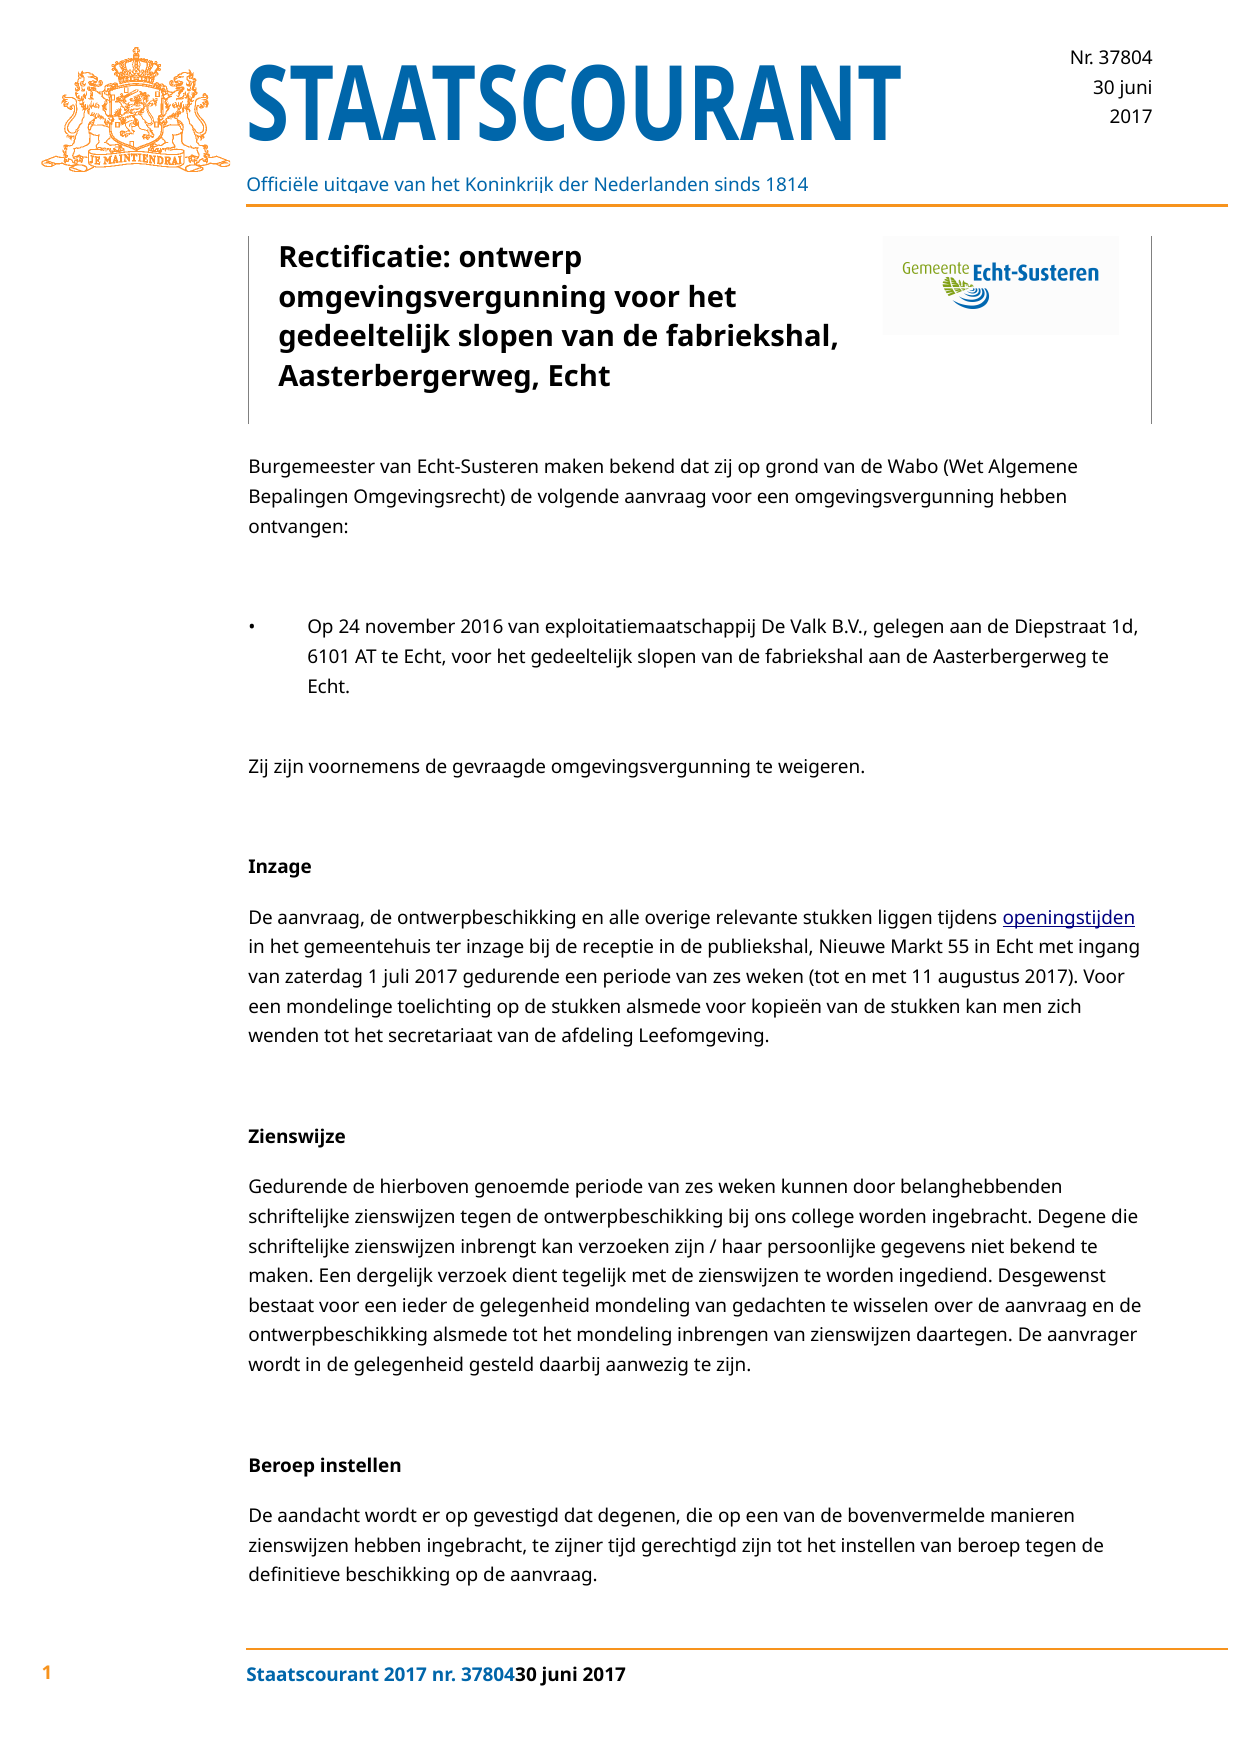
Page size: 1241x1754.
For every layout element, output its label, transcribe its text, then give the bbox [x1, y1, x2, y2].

picture [41, 47, 231, 172]
text Burgemeester van Echt-Susteren maken bekend dat zij op grond van de Wabo (Wet Algemene Bepalingen Omgevingsrecht) de volgende aanvraag voor een omgevingsvergunning hebben ontvangen: [248, 454, 1152, 538]
text De aanvraag, de ontwerpbeschikking en alle overige relevante stukken liggen tijdens openingstijden in het gemeentehuis ter inzage bij de receptie in de publiekshal, Nieuwe Markt 55 in Echt met ingang van zaterdag 1 juli 2017 gedurende een periode van zes weken (tot en met 11 augustus 2017). Voor een mondelinge toelichting op de stukken alsmede voor kopieën van de stukken kan men zich wenden tot het secretariaat van de afdeling Leefomgeving. [248, 904, 1152, 1048]
text Beroep instellen [248, 1452, 1152, 1478]
text De aandacht wordt er op gevestigd dat degenen, die op een van de bovenvermelde manieren zienswijzen hebben ingebracht, te zijner tijd gerechtigd zijn tot het instellen van beroep tegen de definitieve beschikking op de aanvraag. [248, 1502, 1152, 1587]
picture [882, 236, 1119, 335]
text Inzage [248, 854, 1152, 879]
list Op 24 november 2016 van exploitatiemaatschappij De Valk B.V., gelegen aan de Diepstraat 1d, 6101 AT te Echt, voor het gedeeltelijk slopen van de fabriekshal aan de Aasterbergerweg te Echt. [248, 614, 1152, 698]
table_header [850, 236, 1151, 424]
text Zij zijn voornemens de gevraagde omgevingsvergunning te weigeren. [248, 753, 1152, 778]
text Zienswijze [248, 1123, 1152, 1149]
text Gedurende de hierboven genoemde periode van zes weken kunnen door belanghebbenden schriftelijke zienswijzen tegen de ontwerpbeschikking bij ons college worden ingebracht. Degene die schriftelijke zienswijzen inbrengt kan verzoeken zijn / haar persoonlijke gegevens niet bekend te maken. Een dergelijk verzoek dient tegelijk met de zienswijzen te worden ingediend. Desgewenst bestaat voor een ieder de gelegenheid mondeling van gedachten te wisselen over de aanvraag en de ontwerpbeschikking alsmede tot het mondeling inbrengen van zienswijzen daartegen. De aanvrager wordt in de gelegenheid gesteld daarbij aanwezig te zijn. [248, 1174, 1152, 1377]
table_header Rectificatie: ontwerp omgevingsvergunning voor het gedeeltelijk slopen van de fabriekshal, Aasterbergerweg, Echt [249, 236, 850, 424]
